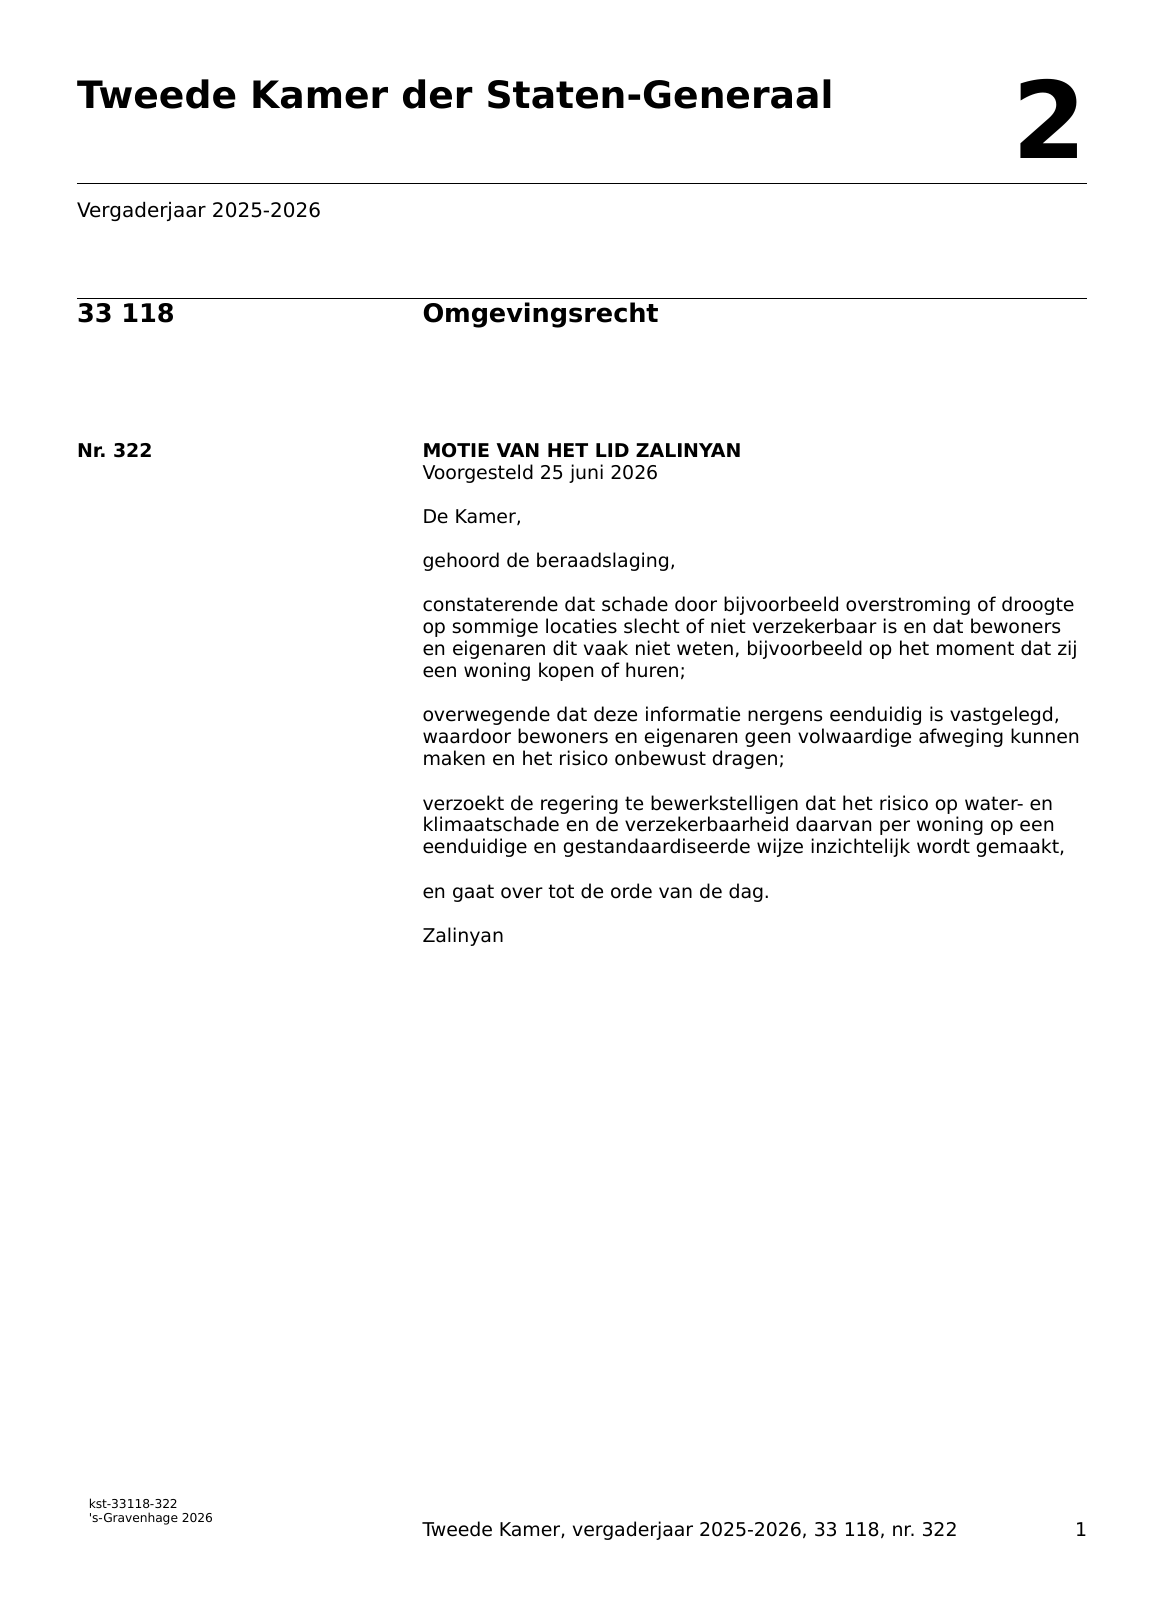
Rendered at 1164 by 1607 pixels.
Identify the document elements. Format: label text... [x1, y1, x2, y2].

text overwegende dat deze informatie nergens eenduidig is vastgelegd, waardoor bewoners en eigenaren geen volwaardige afweging kunnen maken en het risico onbewust dragen; [422, 704, 1087, 770]
table_cell Vergaderjaar 2025-2026 [77, 184, 1087, 298]
subtitle Nr. 322 MOTIE VAN HET LID ZALINYAN [77, 440, 1087, 462]
table_header Tweede Kamer der Staten-Generaal [77, 59, 886, 183]
table_header 2 [886, 59, 1087, 183]
text 's-Gravenhage 2026 [88, 1511, 323, 1525]
text en gaat over tot de orde van de dag. [422, 881, 1087, 902]
text De Kamer, [422, 506, 1087, 528]
text verzoekt de regering te bewerkstelligen dat het risico op water- en klimaatschade en de verzekerbaarheid daarvan per woning op een eenduidige en gestandaardiseerde wijze inzichtelijk wordt gemaakt, [422, 792, 1087, 858]
text kst-33118-322 [88, 1497, 323, 1511]
text Zalinyan [422, 925, 1087, 947]
text constaterende dat schade door bijvoorbeeld overstroming of droogte op sommige locaties slecht of niet verzekerbaar is en dat bewoners en eigenaren dit vaak niet weten, bijvoorbeeld op het moment dat zij een woning kopen of huren; [422, 594, 1087, 682]
text Voorgesteld 25 juni 2026 [422, 462, 1087, 484]
text gehoord de beraadslaging, [422, 550, 1087, 572]
subtitle 33 118 Omgevingsrecht [77, 299, 1087, 329]
